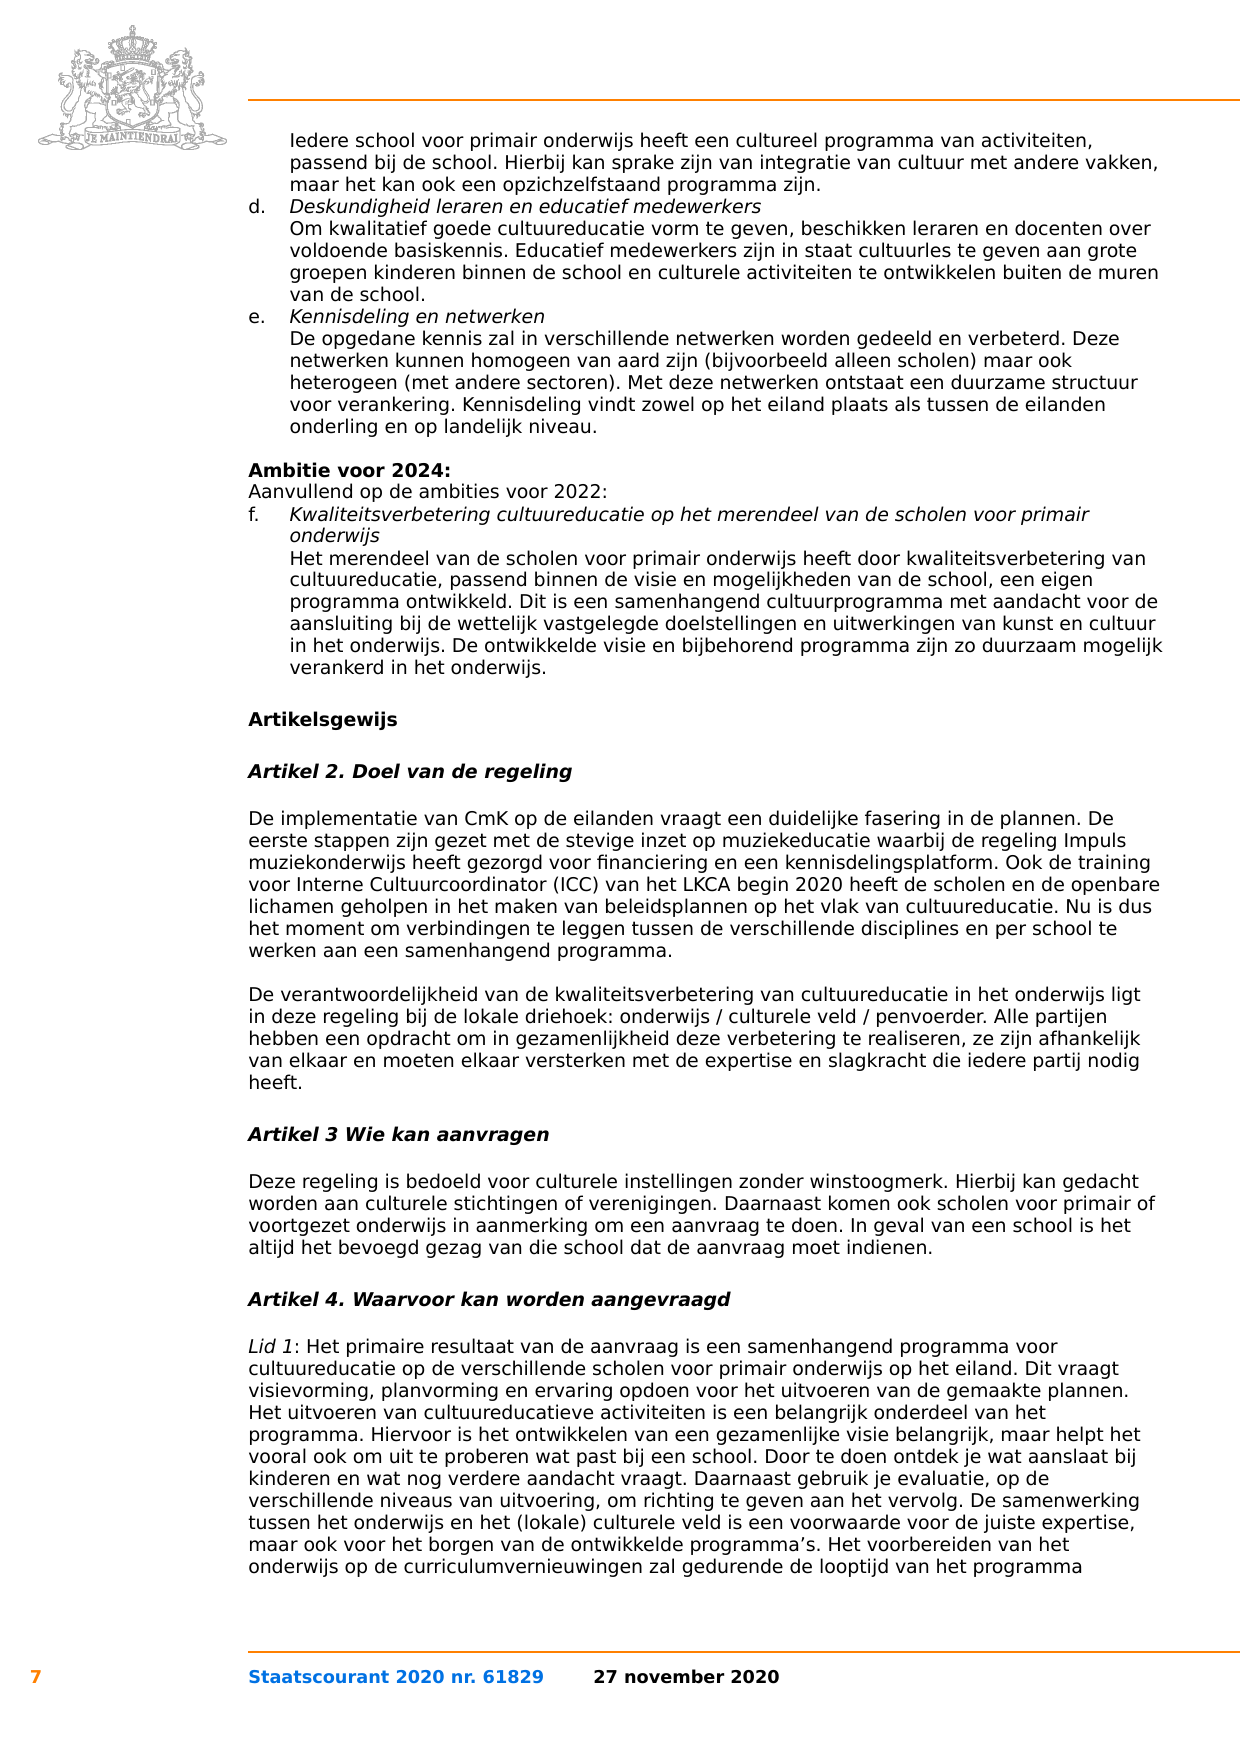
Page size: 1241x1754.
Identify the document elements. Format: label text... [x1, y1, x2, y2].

subtitle Artikel 4. Waarvoor kan worden aangevraagd [248, 1289, 1163, 1311]
text De implementatie van CmK op de eilanden vraagt een duidelijke fasering in de plannen. De eerste stappen zijn gezet met de stevige inzet op muziekeducatie waarbij de regeling Impuls muziekonderwijs heeft gezorgd voor financiering en een kennisdelingsplatform. Ook de training voor Interne Cultuurcoordinator (ICC) van het LKCA begin 2020 heeft de scholen en de openbare lichamen geholpen in het maken van beleidsplannen op het vlak van cultuureducatie. Nu is dus het moment om verbindingen te leggen tussen de verschillende disciplines en per school te werken aan een samenhangend programma. [248, 808, 1163, 962]
text Ambitie voor 2024: [248, 459, 1163, 481]
text Iedere school voor primair onderwijs heeft een cultureel programma van activiteiten, passend bij de school. Hierbij kan sprake zijn van integratie van cultuur met andere vakken, maar het kan ook een opzichzelfstaand programma zijn. [289, 130, 1163, 196]
text De verantwoordelijkheid van de kwaliteitsverbetering van cultuureducatie in het onderwijs ligt in deze regeling bij de lokale driehoek: onderwijs / culturele veld / penvoerder. Alle partijen hebben een opdracht om in gezamenlijkheid deze verbetering te realiseren, ze zijn afhankelijk van elkaar en moeten elkaar versterken met de expertise en slagkracht die iedere partij nodig heeft. [248, 984, 1163, 1094]
text Om kwalitatief goede cultuureducatie vorm te geven, beschikken leraren en docenten over voldoende basiskennis. Educatief medewerkers zijn in staat cultuurles te geven aan grote groepen kinderen binnen de school en culturele activiteiten te ontwikkelen buiten de muren van de school. [289, 218, 1163, 306]
text De opgedane kennis zal in verschillende netwerken worden gedeeld en verbeterd. Deze netwerken kunnen homogeen van aard zijn (bijvoorbeeld alleen scholen) maar ook heterogeen (met andere sectoren). Met deze netwerken ontstaat een duurzame structuur voor verankering. Kennisdeling vindt zowel op het eiland plaats als tussen de eilanden onderling en op landelijk niveau. [289, 328, 1163, 438]
subtitle Artikel 2. Doel van de regeling [248, 761, 1163, 783]
text Lid 1: Het primaire resultaat van de aanvraag is een samenhangend programma voor cultuureducatie op de verschillende scholen voor primair onderwijs op het eiland. Dit vraagt visievorming, planvorming en ervaring opdoen voor het uitvoeren van de gemaakte plannen. Het uitvoeren van cultuureducatieve activiteiten is een belangrijk onderdeel van het programma. Hiervoor is het ontwikkelen van een gezamenlijke visie belangrijk, maar helpt het vooral ook om uit te proberen wat past bij een school. Door te doen ontdek je wat aanslaat bij kinderen en wat nog verdere aandacht vraagt. Daarnaast gebruik je evaluatie, op de verschillende niveaus van uitvoering, om richting te geven aan het vervolg. De samenwerking tussen het onderwijs en het (lokale) culturele veld is een voorwaarde voor de juiste expertise, maar ook voor het borgen van de ontwikkelde programma’s. Het voorbereiden van het onderwijs op de curriculumvernieuwingen zal gedurende de looptijd van het programma [248, 1336, 1163, 1577]
text f. Kwaliteitsverbetering cultuureducatie op het merendeel van de scholen voor primair onderwijs [248, 503, 1163, 547]
text Aanvullend op de ambities voor 2022: [248, 481, 1163, 503]
picture [38, 25, 227, 150]
subtitle Artikelsgewijs [248, 709, 1163, 731]
text e. Kennisdeling en netwerken [248, 306, 1163, 328]
subtitle Artikel 3 Wie kan aanvragen [248, 1124, 1163, 1146]
text d. Deskundigheid leraren en educatief medewerkers [248, 196, 1163, 218]
text Het merendeel van de scholen voor primair onderwijs heeft door kwaliteitsverbetering van cultuureducatie, passend binnen de visie en mogelijkheden van de school, een eigen programma ontwikkeld. Dit is een samenhangend cultuurprogramma met aandacht voor de aansluiting bij de wettelijk vastgelegde doelstellingen en uitwerkingen van kunst en cultuur in het onderwijs. De ontwikkelde visie en bijbehorend programma zijn zo duurzaam mogelijk verankerd in het onderwijs. [289, 547, 1163, 679]
text Deze regeling is bedoeld voor culturele instellingen zonder winstoogmerk. Hierbij kan gedacht worden aan culturele stichtingen of verenigingen. Daarnaast komen ook scholen voor primair of voortgezet onderwijs in aanmerking om een aanvraag te doen. In geval van een school is het altijd het bevoegd gezag van die school dat de aanvraag moet indienen. [248, 1171, 1163, 1259]
